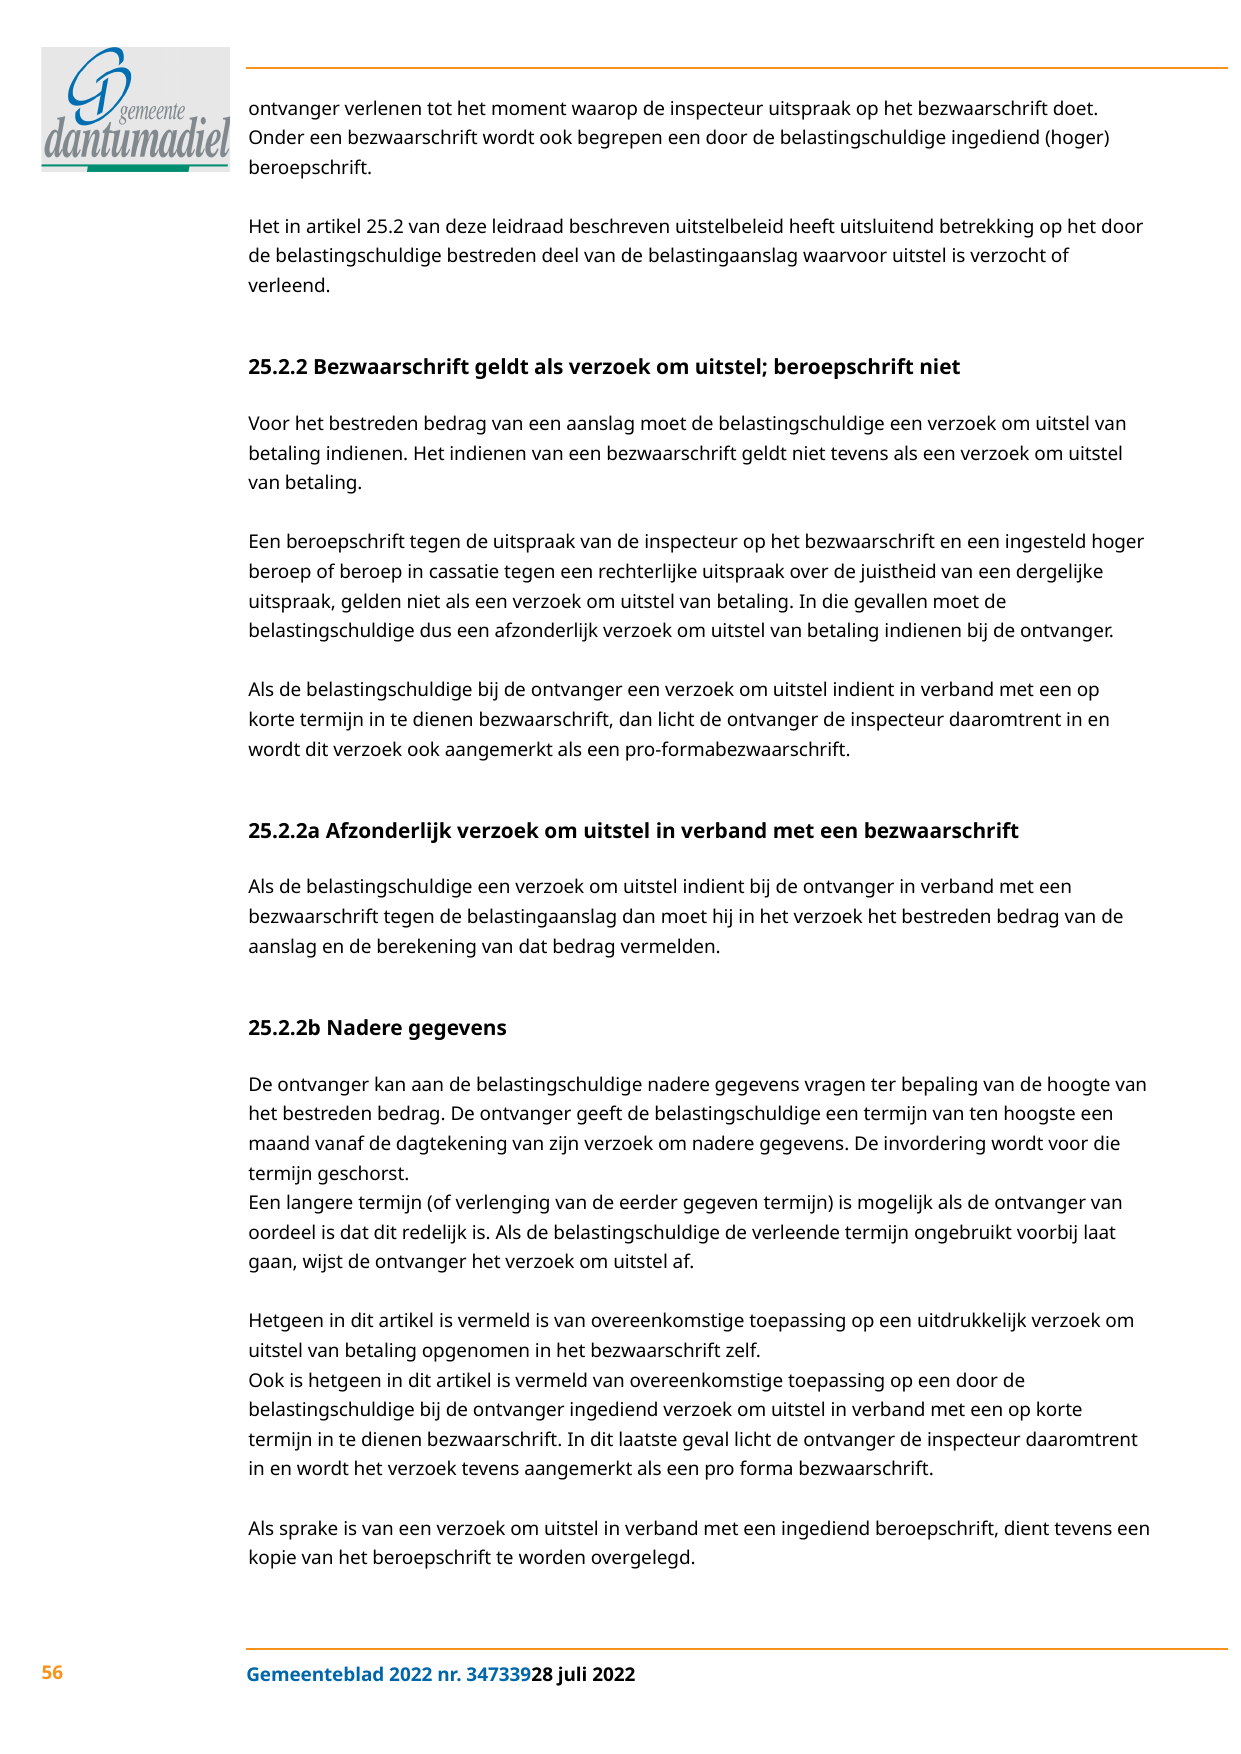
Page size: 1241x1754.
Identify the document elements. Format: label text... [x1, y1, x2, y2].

text Als de belastingschuldige een verzoek om uitstel indient bij de ontvanger in verband met een bezwaarschrift tegen de belastingaanslag dan moet hij in het verzoek het bestreden bedrag van de aanslag en de berekening van dat bedrag vermelden. [248, 874, 1152, 959]
text De ontvanger kan aan de belastingschuldige nadere gegevens vragen ter bepaling van de hoogte van het bestreden bedrag. De ontvanger geeft de belastingschuldige een termijn van ten hoogste een maand vanaf de dagtekening van zijn verzoek om nadere gegevens. De invordering wordt voor die termijn geschorst. [248, 1071, 1152, 1185]
picture [41, 47, 231, 172]
text Het in artikel 25.2 van deze leidraad beschreven uitstelbeleid heeft uitsluitend betrekking op het door de belastingschuldige bestreden deel van de belastingaanslag waarvoor uitstel is verzocht of verleend. [248, 213, 1152, 298]
text 25.2.2b Nadere gegevens [248, 1013, 1152, 1041]
text ontvanger verlenen tot het moment waarop de inspecteur uitspraak op het bezwaarschrift doet. Onder een bezwaarschrift wordt ook begrepen een door de belastingschuldige ingediend (hoger) beroepschrift. [248, 95, 1152, 180]
text Een beroepschrift tegen de uitspraak van de inspecteur op het bezwaarschrift en een ingesteld hoger beroep of beroep in cassatie tegen een rechterlijke uitspraak over de juistheid van een dergelijke uitspraak, gelden niet als een verzoek om uitstel van betaling. In die gevallen moet de belastingschuldige dus een afzonderlijk verzoek om uitstel van betaling indienen bij de ontvanger. [248, 529, 1152, 643]
text 25.2.2a Afzonderlijk verzoek om uitstel in verband met een bezwaarschrift [248, 816, 1152, 844]
text Voor het bestreden bedrag van een aanslag moet de belastingschuldige een verzoek om uitstel van betaling indienen. Het indienen van een bezwaarschrift geldt niet tevens als een verzoek om uitstel van betaling. [248, 410, 1152, 495]
text Een langere termijn (of verlenging van de eerder gegeven termijn) is mogelijk als de ontvanger van oordeel is dat dit redelijk is. Als de belastingschuldige de verleende termijn ongebruikt voorbij laat gaan, wijst de ontvanger het verzoek om uitstel af. [248, 1189, 1152, 1274]
text Ook is hetgeen in dit artikel is vermeld van overeenkomstige toepassing op een door de belastingschuldige bij de ontvanger ingediend verzoek om uitstel in verband met een op korte termijn in te dienen bezwaarschrift. In dit laatste geval licht de ontvanger de inspecteur daaromtrent in en wordt het verzoek tevens aangemerkt als een pro forma bezwaarschrift. [248, 1367, 1152, 1481]
text 25.2.2 Bezwaarschrift geldt als verzoek om uitstel; beroepschrift niet [248, 352, 1152, 381]
text Hetgeen in dit artikel is vermeld is van overeenkomstige toepassing op een uitdrukkelijk verzoek om uitstel van betaling opgenomen in het bezwaarschrift zelf. [248, 1308, 1152, 1363]
text Als de belastingschuldige bij de ontvanger een verzoek om uitstel indient in verband met een op korte termijn in te dienen bezwaarschrift, dan licht de ontvanger de inspecteur daaromtrent in en wordt dit verzoek ook aangemerkt als een pro-formabezwaarschrift. [248, 677, 1152, 761]
text Als sprake is van een verzoek om uitstel in verband met een ingediend beroepschrift, dient tevens een kopie van het beroepschrift te worden overgelegd. [248, 1515, 1152, 1570]
